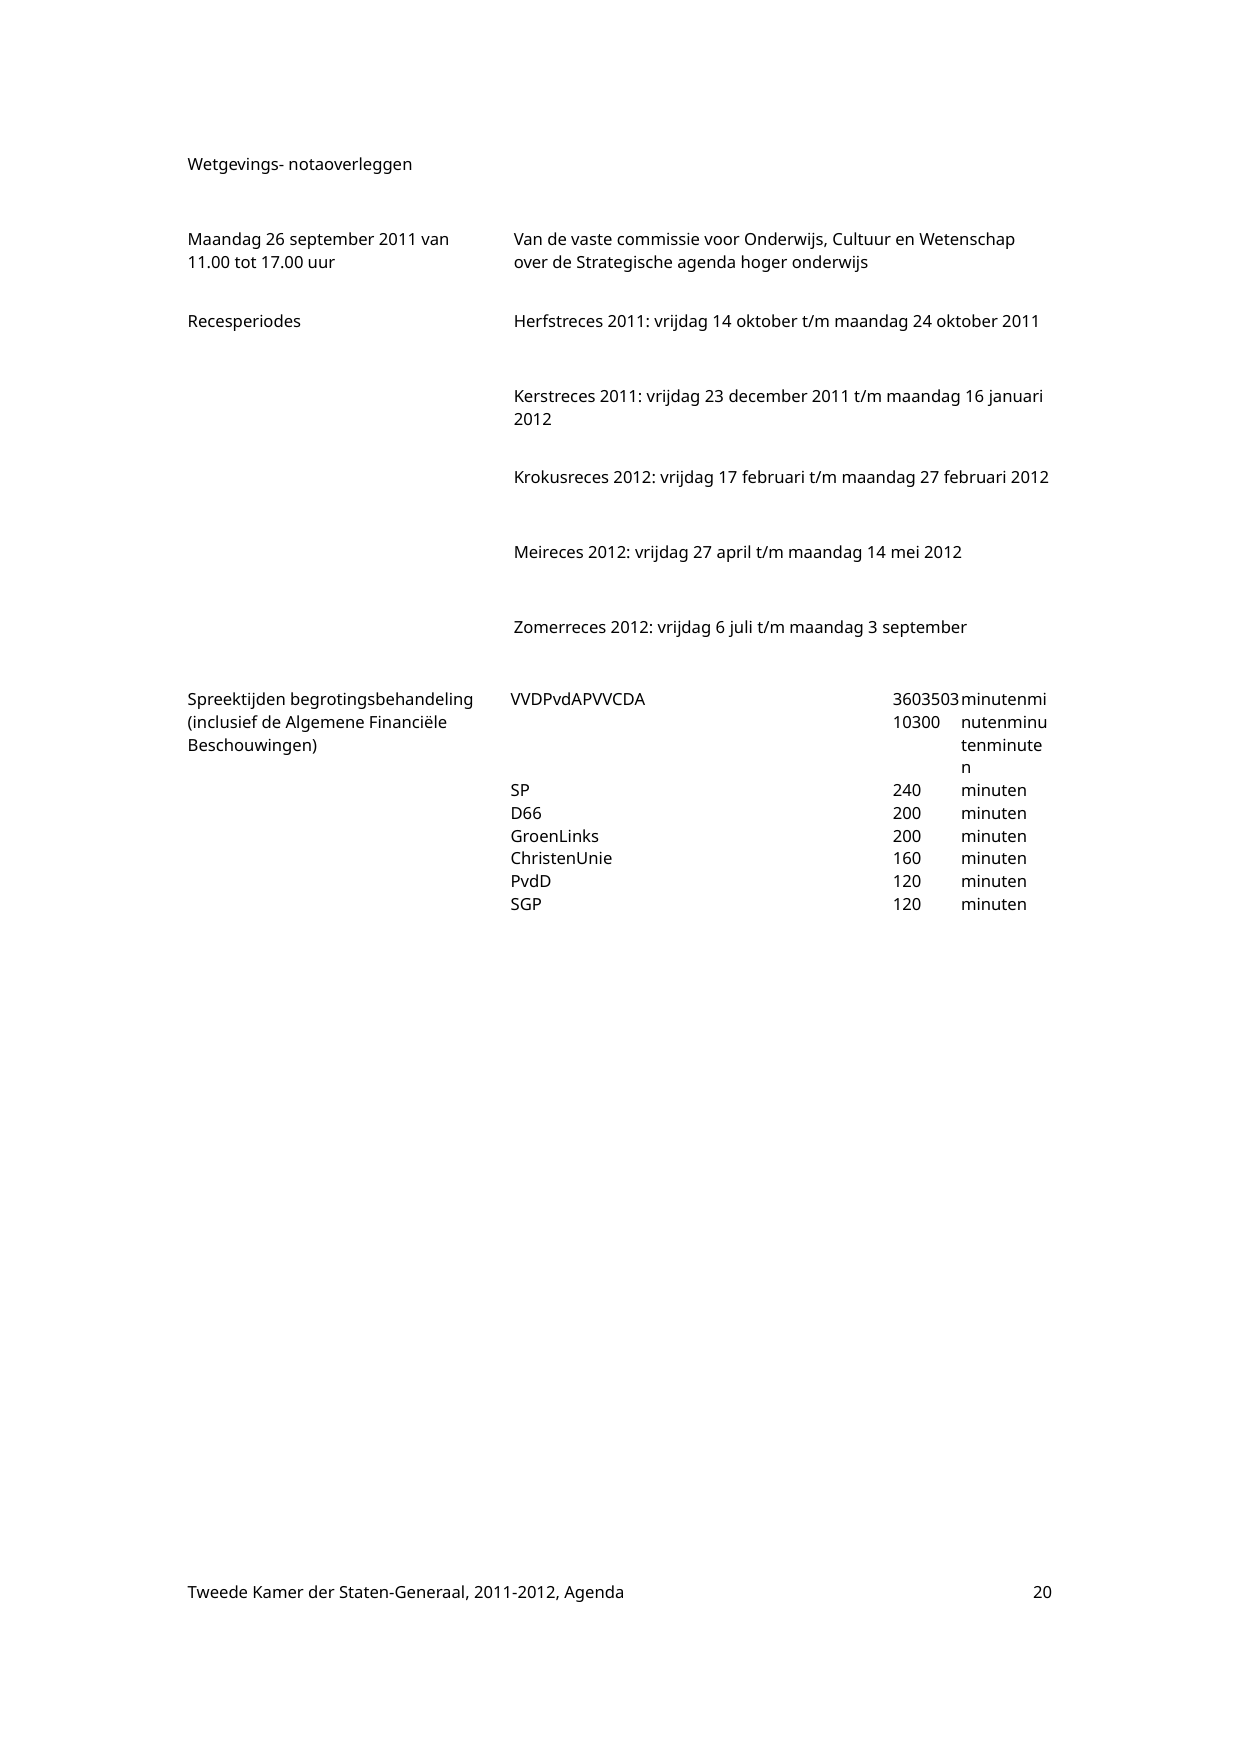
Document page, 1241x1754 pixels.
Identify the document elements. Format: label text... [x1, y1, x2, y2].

table_cell GroenLinks [510, 824, 893, 847]
table_cell minuten [961, 801, 1053, 824]
table_cell 160 [893, 847, 961, 869]
table_header [490, 306, 510, 381]
table_cell Zomerreces 2012: vrijdag 6 juli t/m maandag 3 september [510, 613, 1053, 688]
table_header Wetgevings- notaoverleggen [188, 150, 490, 225]
table_cell [188, 613, 490, 688]
table_cell [490, 463, 510, 538]
table_header [490, 150, 510, 225]
table_cell D66 [510, 801, 893, 824]
table_header Herfstreces 2011: vrijdag 14 oktober t/m maandag 24 oktober 2011 [510, 306, 1053, 381]
table_cell 240 [893, 779, 961, 801]
table_cell Van de vaste commissie voor Onderwijs, Cultuur en Wetenschap over de Strategische agenda hoger onderwijs [510, 225, 1053, 306]
table_cell SP [510, 779, 893, 801]
table_cell [188, 381, 490, 463]
table_cell [188, 463, 490, 538]
table_cell minuten [961, 892, 1053, 915]
table_header [510, 150, 1053, 225]
table_header 360350310300 [893, 688, 961, 779]
table_cell minuten [961, 847, 1053, 869]
table_cell Maandag 26 september 2011 van 11.00 tot 17.00 uur [188, 225, 490, 306]
table_cell Kerstreces 2011: vrijdag 23 december 2011 t/m maandag 16 januari 2012 [510, 381, 1053, 463]
table_header minutenminutenminutenminuten [961, 688, 1053, 779]
table_cell Krokusreces 2012: vrijdag 17 februari t/m maandag 27 februari 2012 [510, 463, 1053, 538]
table_cell ChristenUnie [510, 847, 893, 869]
table_cell [490, 225, 510, 306]
table_cell Meireces 2012: vrijdag 27 april t/m maandag 14 mei 2012 [510, 538, 1053, 613]
table_cell [490, 613, 510, 688]
table_header Recesperiodes [188, 306, 490, 381]
table_header VVDPvdAPVVCDA [510, 688, 893, 779]
table_cell [188, 538, 490, 613]
table_cell minuten [961, 870, 1053, 892]
table_cell minuten [961, 779, 1053, 801]
table_cell 120 [893, 892, 961, 915]
table_header Spreektijden begrotingsbehandeling (inclusief de Algemene Financiële Beschouwingen) [188, 688, 510, 915]
table_cell SGP [510, 892, 893, 915]
table_cell [490, 538, 510, 613]
table_cell 200 [893, 824, 961, 847]
table_cell PvdD [510, 870, 893, 892]
table_cell 200 [893, 801, 961, 824]
table_cell [490, 381, 510, 463]
table_cell minuten [961, 824, 1053, 847]
table_cell 120 [893, 870, 961, 892]
